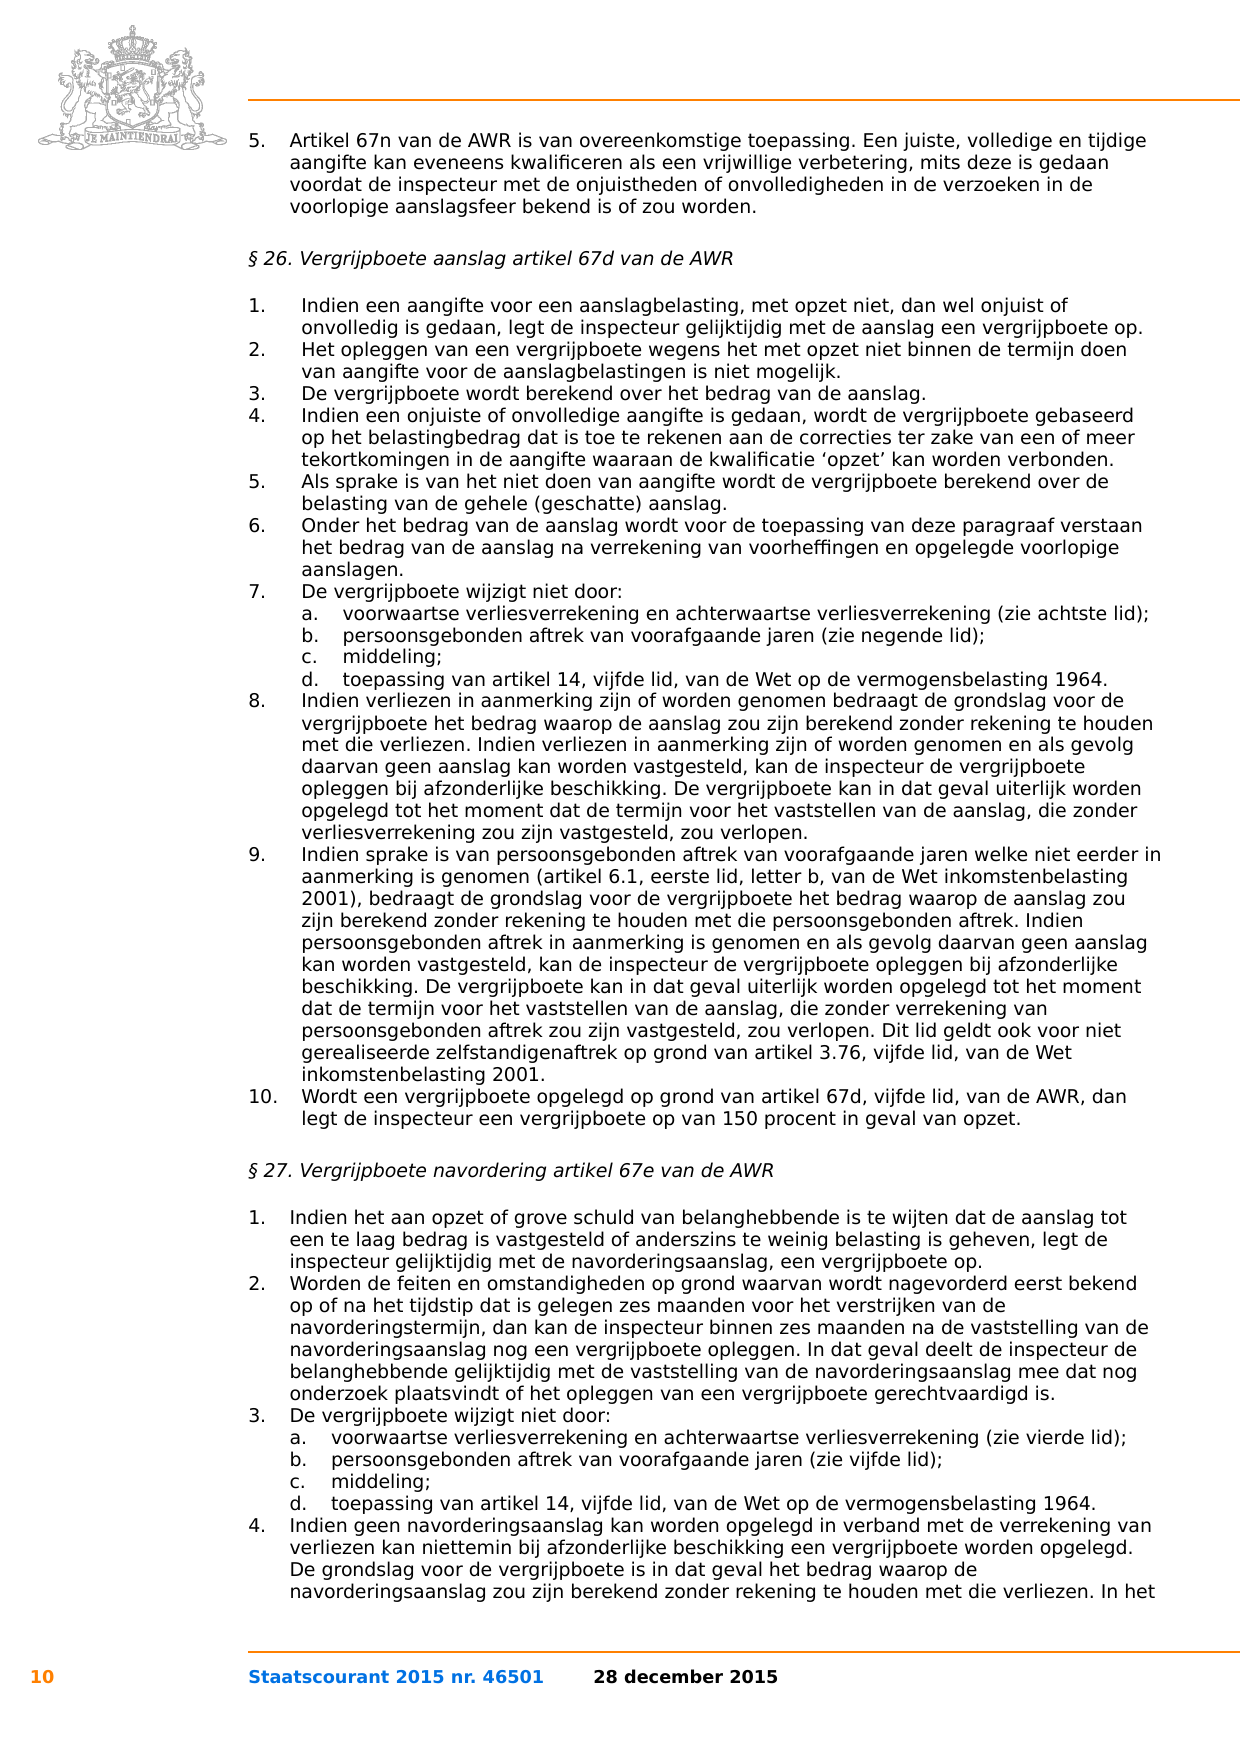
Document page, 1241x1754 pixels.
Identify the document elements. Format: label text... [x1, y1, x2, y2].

picture [38, 25, 227, 150]
text a. voorwaartse verliesverrekening en achterwaartse verliesverrekening (zie vierde lid); [289, 1427, 1163, 1449]
text 7. De vergrijpboete wijzigt niet door: [248, 581, 1163, 602]
text 3. De vergrijpboete wijzigt niet door: [248, 1405, 1163, 1427]
text 4. Indien geen navorderingsaanslag kan worden opgelegd in verband met de verrekening van verliezen kan niettemin bij afzonderlijke beschikking een vergrijpboete worden opgelegd. De grondslag voor de vergrijpboete is in dat geval het bedrag waarop de navorderingsaanslag zou zijn berekend zonder rekening te houden met die verliezen. In het [248, 1515, 1163, 1603]
text d. toepassing van artikel 14, vijfde lid, van de Wet op de vermogensbelasting 1964. [289, 1493, 1163, 1515]
text 9. Indien sprake is van persoonsgebonden aftrek van voorafgaande jaren welke niet eerder in aanmerking is genomen (artikel 6.1, eerste lid, letter b, van de Wet inkomstenbelasting 2001), bedraagt de grondslag voor de vergrijpboete het bedrag waarop de aanslag zou zijn berekend zonder rekening te houden met die persoonsgebonden aftrek. Indien persoonsgebonden aftrek in aanmerking is genomen en als gevolg daarvan geen aanslag kan worden vastgesteld, kan de inspecteur de vergrijpboete opleggen bij afzonderlijke beschikking. De vergrijpboete kan in dat geval uiterlijk worden opgelegd tot het moment dat de termijn voor het vaststellen van de aanslag, die zonder verrekening van persoonsgebonden aftrek zou zijn vastgesteld, zou verlopen. Dit lid geldt ook voor niet gerealiseerde zelfstandigenaftrek op grond van artikel 3.76, vijfde lid, van de Wet inkomstenbelasting 2001. [248, 844, 1163, 1086]
text 1. Indien een aangifte voor een aanslagbelasting, met opzet niet, dan wel onjuist of onvolledig is gedaan, legt de inspecteur gelijktijdig met de aanslag een vergrijpboete op. [248, 295, 1163, 339]
text 8. Indien verliezen in aanmerking zijn of worden genomen bedraagt de grondslag voor de vergrijpboete het bedrag waarop de aanslag zou zijn berekend zonder rekening te houden met die verliezen. Indien verliezen in aanmerking zijn of worden genomen en als gevolg daarvan geen aanslag kan worden vastgesteld, kan de inspecteur de vergrijpboete opleggen bij afzonderlijke beschikking. De vergrijpboete kan in dat geval uiterlijk worden opgelegd tot het moment dat de termijn voor het vaststellen van de aanslag, die zonder verliesverrekening zou zijn vastgesteld, zou verlopen. [248, 690, 1163, 844]
text 5. Artikel 67n van de AWR is van overeenkomstige toepassing. Een juiste, volledige en tijdige aangifte kan eveneens kwalificeren als een vrijwillige verbetering, mits deze is gedaan voordat de inspecteur met de onjuistheden of onvolledigheden in de verzoeken in de voorlopige aanslagsfeer bekend is of zou worden. [248, 130, 1163, 218]
text 2. Het opleggen van een vergrijpboete wegens het met opzet niet binnen de termijn doen van aangifte voor de aanslagbelastingen is niet mogelijk. [248, 339, 1163, 383]
text b. persoonsgebonden aftrek van voorafgaande jaren (zie vijfde lid); [289, 1449, 1163, 1471]
text 5. Als sprake is van het niet doen van aangifte wordt de vergrijpboete berekend over de belasting van de gehele (geschatte) aanslag. [248, 471, 1163, 514]
text 2. Worden de feiten en omstandigheden op grond waarvan wordt nagevorderd eerst bekend op of na het tijdstip dat is gelegen zes maanden voor het verstrijken van de navorderingstermijn, dan kan de inspecteur binnen zes maanden na de vaststelling van de navorderingsaanslag nog een vergrijpboete opleggen. In dat geval deelt de inspecteur de belanghebbende gelijktijdig met de vaststelling van de navorderingsaanslag mee dat nog onderzoek plaatsvindt of het opleggen van een vergrijpboete gerechtvaardigd is. [248, 1273, 1163, 1405]
text b. persoonsgebonden aftrek van voorafgaande jaren (zie negende lid); [301, 624, 1163, 646]
text d. toepassing van artikel 14, vijfde lid, van de Wet op de vermogensbelasting 1964. [301, 668, 1163, 690]
subtitle § 26. Vergrijpboete aanslag artikel 67d van de AWR [248, 248, 1163, 270]
text 3. De vergrijpboete wordt berekend over het bedrag van de aanslag. [248, 383, 1163, 405]
text 4. Indien een onjuiste of onvolledige aangifte is gedaan, wordt de vergrijpboete gebaseerd op het belastingbedrag dat is toe te rekenen aan de correcties ter zake van een of meer tekortkomingen in de aangifte waaraan de kwalificatie ‘opzet’ kan worden verbonden. [248, 405, 1163, 471]
text a. voorwaartse verliesverrekening en achterwaartse verliesverrekening (zie achtste lid); [301, 602, 1163, 624]
text c. middeling; [301, 646, 1163, 668]
text 6. Onder het bedrag van de aanslag wordt voor de toepassing van deze paragraaf verstaan het bedrag van de aanslag na verrekening van voorheffingen en opgelegde voorlopige aanslagen. [248, 514, 1163, 581]
text 1. Indien het aan opzet of grove schuld van belanghebbende is te wijten dat de aanslag tot een te laag bedrag is vastgesteld of anderszins te weinig belasting is geheven, legt de inspecteur gelijktijdig met de navorderingsaanslag, een vergrijpboete op. [248, 1207, 1163, 1273]
subtitle § 27. Vergrijpboete navordering artikel 67e van de AWR [248, 1160, 1163, 1182]
text 10. Wordt een vergrijpboete opgelegd op grond van artikel 67d, vijfde lid, van de AWR, dan legt de inspecteur een vergrijpboete op van 150 procent in geval van opzet. [248, 1086, 1163, 1130]
text c. middeling; [289, 1471, 1163, 1493]
